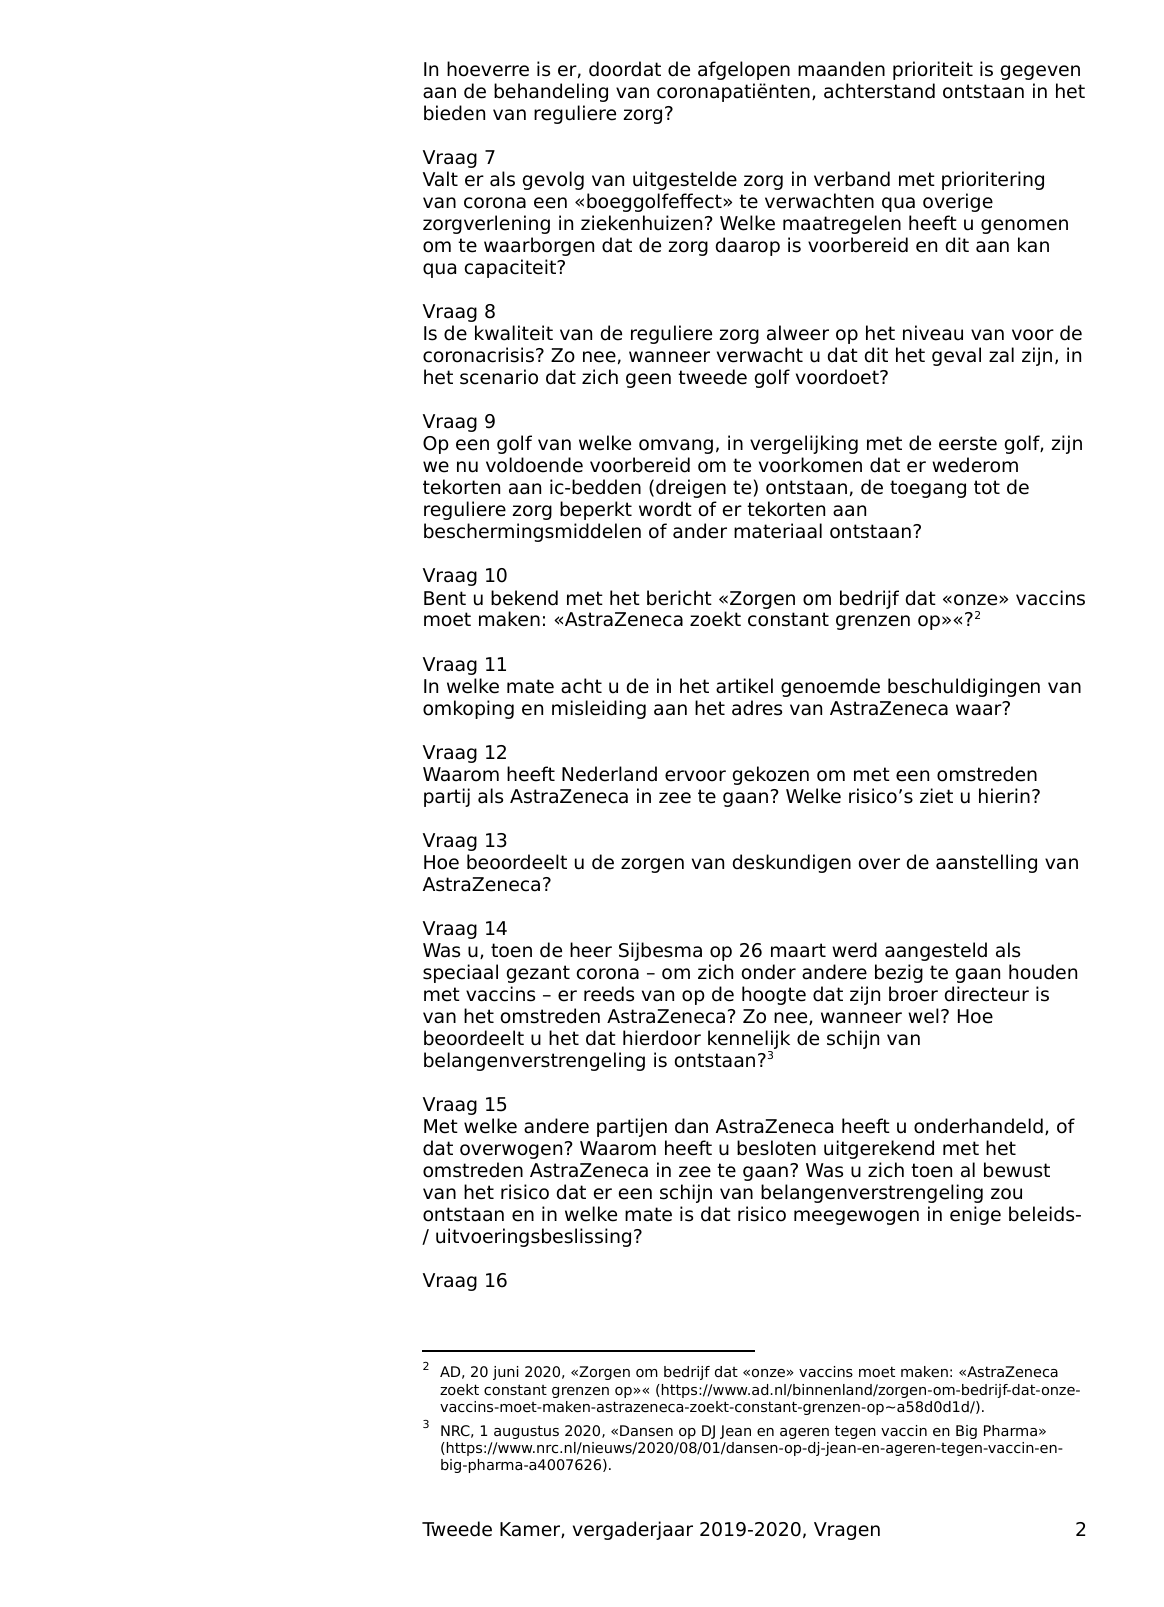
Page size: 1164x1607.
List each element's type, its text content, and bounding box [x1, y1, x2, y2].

text Vraag 12 [422, 742, 1087, 764]
text Vraag 16 [422, 1270, 1087, 1292]
text Vraag 14 [422, 918, 1087, 940]
text Vraag 7 [422, 147, 1087, 169]
text Vraag 13 [422, 830, 1087, 852]
text Valt er als gevolg van uitgestelde zorg in verband met prioritering van corona een «boeggolfeffect» te verwachten qua overige zorgverlening in ziekenhuizen? Welke maatregelen heeft u genomen om te waarborgen dat de zorg daarop is voorbereid en dit aan kan qua capaciteit? [422, 169, 1087, 279]
text Vraag 15 [422, 1094, 1087, 1116]
text NRC, 1 augustus 2020, «Dansen op DJ Jean en ageren tegen vaccin en Big Pharma» (https://www.nrc.nl/nieuws/2020/08/01/dansen-op-dj-jean-en-ageren-tegen-vaccin-en-big-pharma-a4007626). [422, 1418, 1087, 1474]
text AD, 20 juni 2020, «Zorgen om bedrijf dat «onze» vaccins moet maken: «AstraZeneca zoekt constant grenzen op»« (https://www.ad.nl/binnenland/zorgen-om-bedrijf-dat-onze-vaccins-moet-maken-astrazeneca-zoekt-constant-grenzen-op~a58d0d1d/). [422, 1360, 1087, 1416]
text Bent u bekend met het bericht «Zorgen om bedrijf dat «onze» vaccins moet maken: «AstraZeneca zoekt constant grenzen op»«? [422, 587, 1087, 631]
text Hoe beoordeelt u de zorgen van deskundigen over de aanstelling van AstraZeneca? [422, 852, 1087, 896]
text Was u, toen de heer Sijbesma op 26 maart werd aangesteld als speciaal gezant corona – om zich onder andere bezig te gaan houden met vaccins – er reeds van op de hoogte dat zijn broer directeur is van het omstreden AstraZeneca? Zo nee, wanneer wel? Hoe beoordeelt u het dat hierdoor kennelijk de schijn van belangenverstrengeling is ontstaan? [422, 940, 1087, 1072]
text Op een golf van welke omvang, in vergelijking met de eerste golf, zijn we nu voldoende voorbereid om te voorkomen dat er wederom tekorten aan ic-bedden (dreigen te) ontstaan, de toegang tot de reguliere zorg beperkt wordt of er tekorten aan beschermingsmiddelen of ander materiaal ontstaan? [422, 433, 1087, 543]
text Vraag 9 [422, 411, 1087, 433]
text Is de kwaliteit van de reguliere zorg alweer op het niveau van voor de coronacrisis? Zo nee, wanneer verwacht u dat dit het geval zal zijn, in het scenario dat zich geen tweede golf voordoet? [422, 323, 1087, 389]
text Vraag 8 [422, 301, 1087, 323]
text Waarom heeft Nederland ervoor gekozen om met een omstreden partij als AstraZeneca in zee te gaan? Welke risico’s ziet u hierin? [422, 764, 1087, 808]
text In welke mate acht u de in het artikel genoemde beschuldigingen van omkoping en misleiding aan het adres van AstraZeneca waar? [422, 676, 1087, 719]
text Met welke andere partijen dan AstraZeneca heeft u onderhandeld, of dat overwogen? Waarom heeft u besloten uitgerekend met het omstreden AstraZeneca in zee te gaan? Was u zich toen al bewust van het risico dat er een schijn van belangenverstrengeling zou ontstaan en in welke mate is dat risico meegewogen in enige beleids- / uitvoeringsbeslissing? [422, 1116, 1087, 1248]
text Vraag 10 [422, 565, 1087, 587]
text Vraag 11 [422, 653, 1087, 676]
text In hoeverre is er, doordat de afgelopen maanden prioriteit is gegeven aan de behandeling van coronapatiënten, achterstand ontstaan in het bieden van reguliere zorg? [422, 59, 1087, 125]
